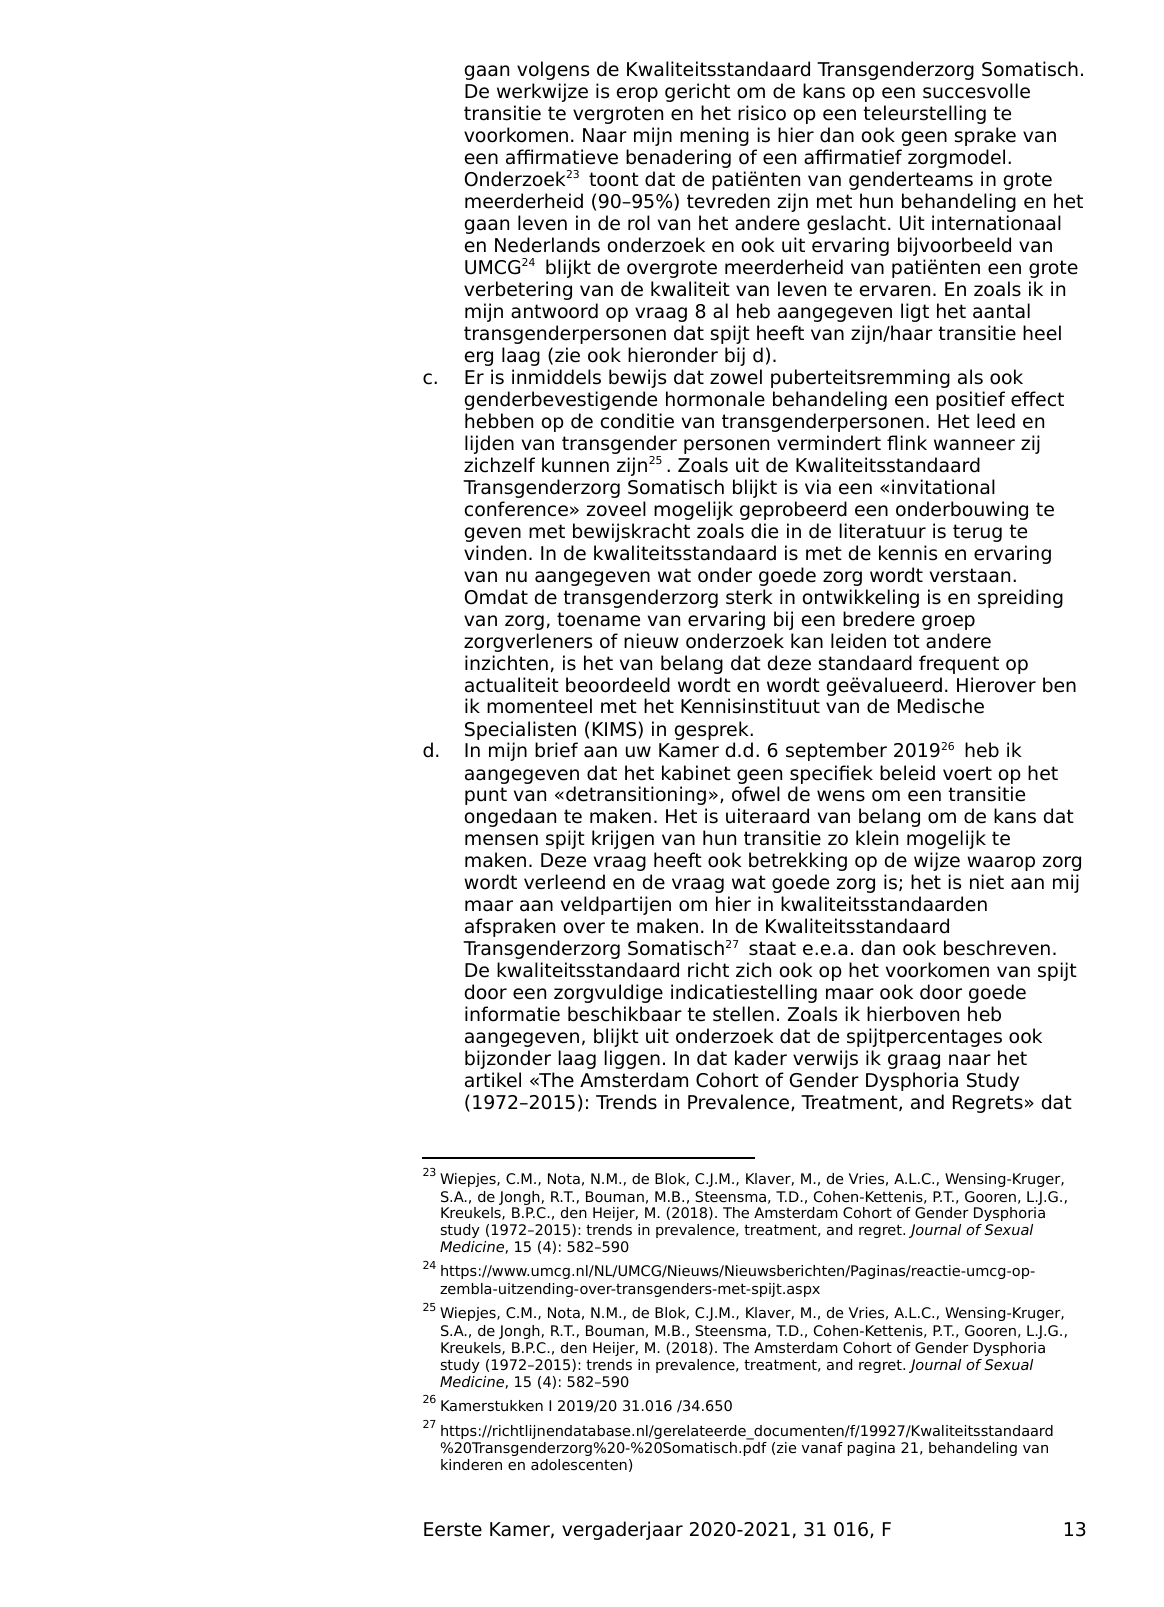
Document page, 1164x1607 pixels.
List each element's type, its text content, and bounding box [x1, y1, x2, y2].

text Wiepjes, C.M., Nota, N.M., de Blok, C.J.M., Klaver, M., de Vries, A.L.C., Wensing-Kruger, S.A., de Jongh, R.T., Bouman, M.B., Steensma, T.D., Cohen-Kettenis, P.T., Gooren, L.J.G., Kreukels, B.P.C., den Heijer, M. (2018). The Amsterdam Cohort of Gender Dysphoria study (1972–2015): trends in prevalence, treatment, and regret. Journal of Sexual Medicine, 15 (4): 582–590 [422, 1167, 1087, 1256]
text d. In mijn brief aan uw Kamer d.d. 6 september 2019 heb ik aangegeven dat het kabinet geen specifiek beleid voert op het punt van «detransitioning», ofwel de wens om een transitie ongedaan te maken. Het is uiteraard van belang om de kans dat mensen spijt krijgen van hun transitie zo klein mogelijk te maken. Deze vraag heeft ook betrekking op de wijze waarop zorg wordt verleend en de vraag wat goede zorg is; het is niet aan mij maar aan veldpartijen om hier in kwaliteitsstandaarden afspraken over te maken. In de Kwaliteitsstandaard Transgenderzorg Somatisch staat e.e.a. dan ook beschreven. De kwaliteitsstandaard richt zich ook op het voorkomen van spijt door een zorgvuldige indicatiestelling maar ook door goede informatie beschikbaar te stellen. Zoals ik hierboven heb aangegeven, blijkt uit onderzoek dat de spijtpercentages ook bijzonder laag liggen. In dat kader verwijs ik graag naar het artikel «The Amsterdam Cohort of Gender Dysphoria Study (1972–2015): Trends in Prevalence, Treatment, and Regrets» dat [422, 740, 1087, 1114]
text Kamerstukken I 2019/20 31.016 /34.650 [422, 1393, 1087, 1416]
text c. Er is inmiddels bewijs dat zowel puberteitsremming als ook genderbevestigende hormonale behandeling een positief effect hebben op de conditie van transgenderpersonen. Het leed en lijden van transgender personen vermindert flink wanneer zij zichzelf kunnen zijn. Zoals uit de Kwaliteitsstandaard Transgenderzorg Somatisch blijkt is via een «invitational conference» zoveel mogelijk geprobeerd een onderbouwing te geven met bewijskracht zoals die in de literatuur is terug te vinden. In de kwaliteitsstandaard is met de kennis en ervaring van nu aangegeven wat onder goede zorg wordt verstaan. Omdat de transgenderzorg sterk in ontwikkeling is en spreiding van zorg, toename van ervaring bij een bredere groep zorgverleners of nieuw onderzoek kan leiden tot andere inzichten, is het van belang dat deze standaard frequent op actualiteit beoordeeld wordt en wordt geëvalueerd. Hierover ben ik momenteel met het Kennisinstituut van de Medische Specialisten (KIMS) in gesprek. [422, 367, 1087, 740]
text gaan volgens de Kwaliteitsstandaard Transgenderzorg Somatisch. De werkwijze is erop gericht om de kans op een succesvolle transitie te vergroten en het risico op een teleurstelling te voorkomen. Naar mijn mening is hier dan ook geen sprake van een affirmatieve benadering of een affirmatief zorgmodel. Onderzoek toont dat de patiënten van genderteams in grote meerderheid (90–95%) tevreden zijn met hun behandeling en het gaan leven in de rol van het andere geslacht. Uit internationaal en Nederlands onderzoek en ook uit ervaring bijvoorbeeld van UMCG blijkt de overgrote meerderheid van patiënten een grote verbetering van de kwaliteit van leven te ervaren. En zoals ik in mijn antwoord op vraag 8 al heb aangegeven ligt het aantal transgenderpersonen dat spijt heeft van zijn/haar transitie heel erg laag (zie ook hieronder bij d). [422, 59, 1087, 367]
text Wiepjes, C.M., Nota, N.M., de Blok, C.J.M., Klaver, M., de Vries, A.L.C., Wensing-Kruger, S.A., de Jongh, R.T., Bouman, M.B., Steensma, T.D., Cohen-Kettenis, P.T., Gooren, L.J.G., Kreukels, B.P.C., den Heijer, M. (2018). The Amsterdam Cohort of Gender Dysphoria study (1972–2015): trends in prevalence, treatment, and regret. Journal of Sexual Medicine, 15 (4): 582–590 [422, 1301, 1087, 1391]
text https://www.umcg.nl/NL/UMCG/Nieuws/Nieuwsberichten/Paginas/reactie-umcg-op-zembla-uitzending-over-transgenders-met-spijt.aspx [422, 1259, 1087, 1298]
text https://richtlijnendatabase.nl/gerelateerde_documenten/f/19927/Kwaliteitsstandaard%20Transgenderzorg%20-%20Somatisch.pdf (zie vanaf pagina 21, behandeling van kinderen en adolescenten) [422, 1418, 1087, 1474]
